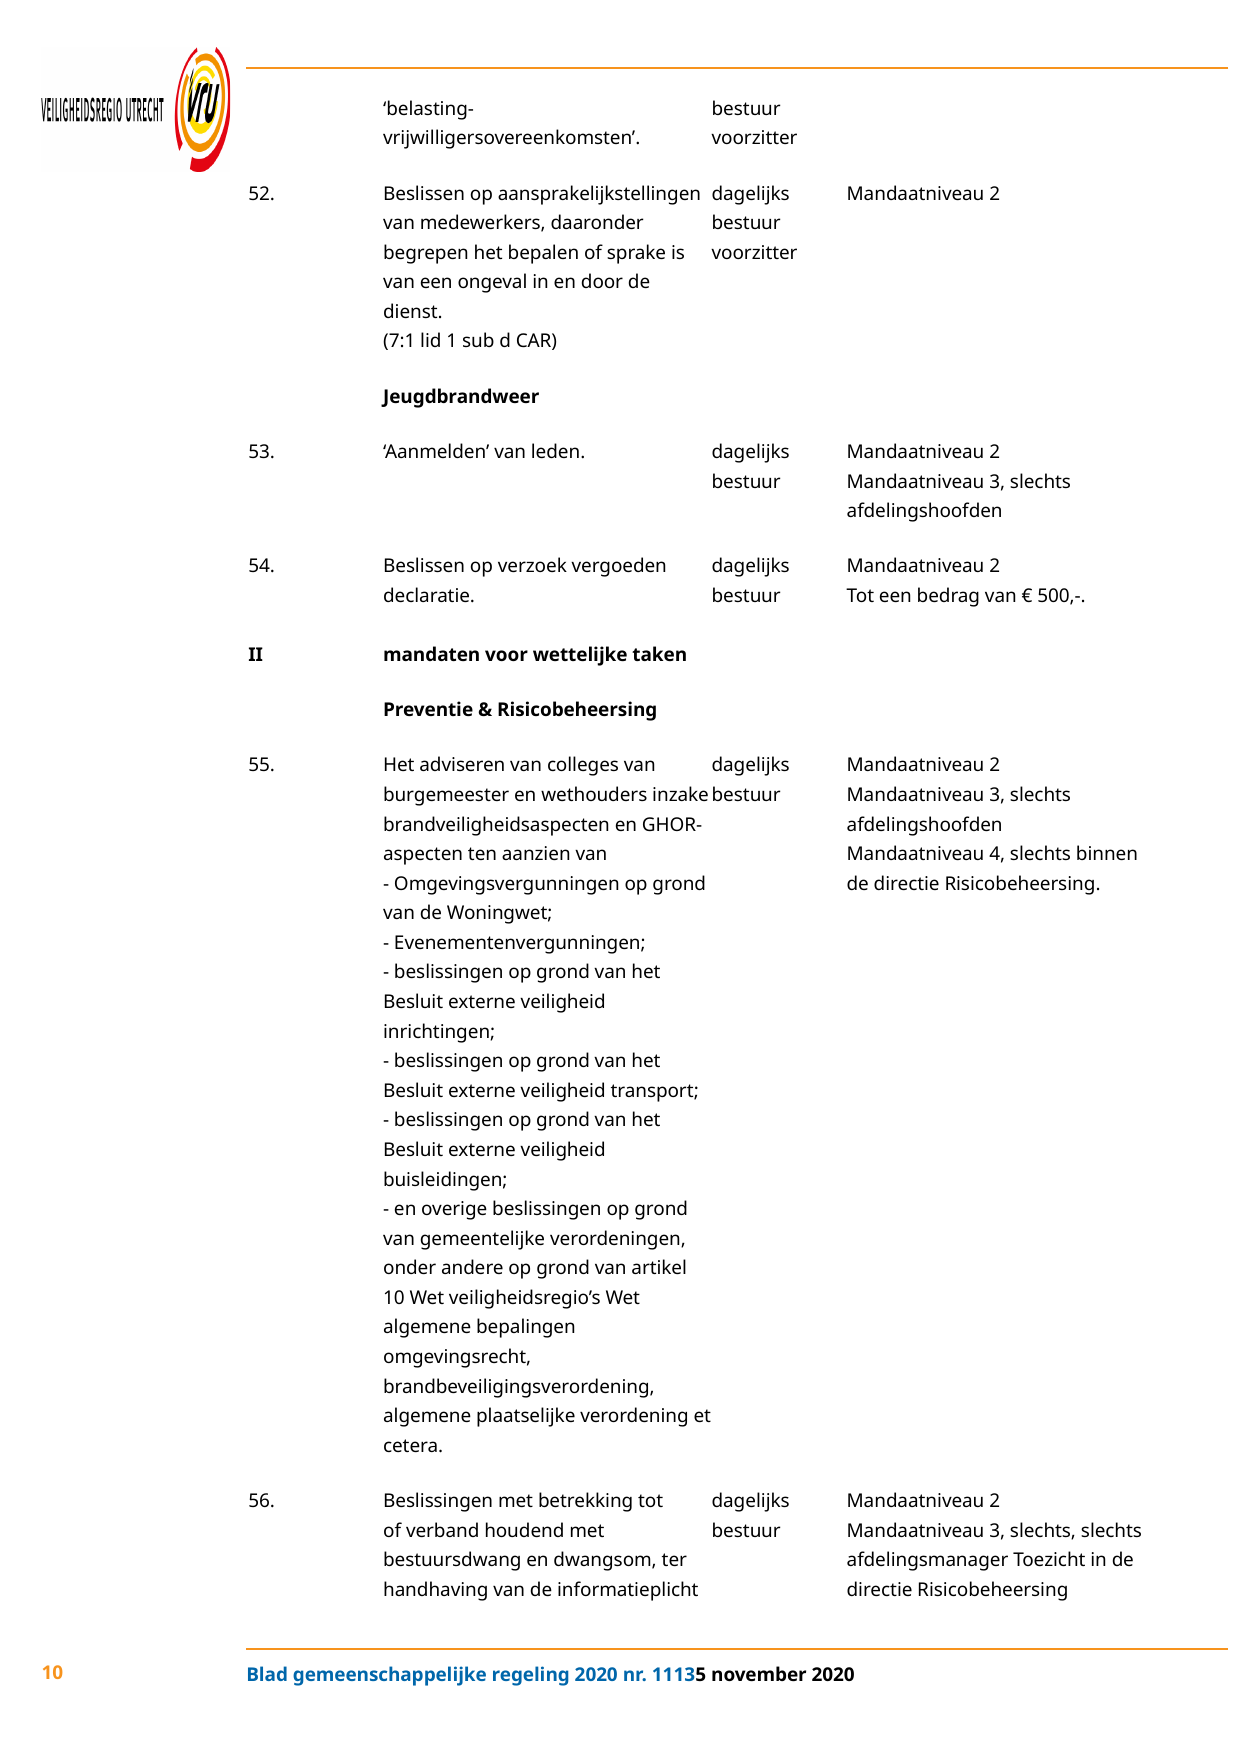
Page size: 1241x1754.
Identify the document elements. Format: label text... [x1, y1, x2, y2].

table_cell 53. [248, 438, 383, 553]
table_header [711, 641, 846, 696]
table_cell 52. [248, 180, 383, 383]
table_cell [846, 95, 1152, 180]
table_cell Preventie & Risicobeheersing [383, 696, 711, 752]
table_cell ‘Aanmelden’ van leden. [383, 438, 711, 553]
picture [41, 47, 231, 172]
table_cell dagelijks bestuur [711, 438, 846, 553]
table_cell Beslissingen met betrekking tot of verband houdend met bestuursdwang en dwangsom, ter handhaving van de informatieplicht [383, 1487, 711, 1602]
table_cell [248, 383, 383, 438]
table_cell [711, 696, 846, 752]
table_header mandaten voor wettelijke taken [383, 641, 711, 696]
table_cell ‘belasting-vrijwilligersovereenkomsten’. [383, 95, 711, 180]
table_cell dagelijks bestuur [711, 752, 846, 1487]
table_cell Beslissen op aansprakelijkstellingen van medewerkers, daaronder begrepen het bepalen of sprake is van een ongeval in en door de dienst. (7:1 lid 1 sub d CAR) [383, 180, 711, 383]
table_cell Het adviseren van colleges van burgemeester en wethouders inzake brandveiligheidsaspecten en GHOR-aspecten ten aanzien van - Omgevingsvergunningen op grond van de Woningwet; - Evenementenvergunningen; - beslissingen op grond van het Besluit externe veiligheid inrichtingen; - beslissingen op grond van het Besluit externe veiligheid transport; - beslissingen op grond van het Besluit externe veiligheid buisleidingen; - en overige beslissingen op grond van gemeentelijke verordeningen, onder andere op grond van artikel 10 Wet veiligheidsregio’s Wet algemene bepalingen omgevingsrecht, brandbeveiligingsverordening, algemene plaatselijke verordening et cetera. [383, 752, 711, 1487]
table_header [846, 641, 1152, 696]
table_cell 56. [248, 1487, 383, 1602]
table_cell [711, 383, 846, 438]
table_cell [248, 696, 383, 752]
table_cell dagelijks bestuur [711, 553, 846, 608]
table_cell [248, 95, 383, 180]
table_cell dagelijks bestuur voorzitter [711, 180, 846, 383]
table_cell [846, 383, 1152, 438]
table_cell Beslissen op verzoek vergoeden declaratie. [383, 553, 711, 608]
table_cell Mandaatniveau 2 Mandaatniveau 3, slechts, slechts afdelingsmanager Toezicht in de directie Risicobeheersing [846, 1487, 1152, 1602]
table_cell Mandaatniveau 2 Mandaatniveau 3, slechts afdelingshoofden [846, 438, 1152, 553]
table_cell 55. [248, 752, 383, 1487]
table_header II [248, 641, 383, 696]
table_cell 54. [248, 553, 383, 608]
table_cell Jeugdbrandweer [383, 383, 711, 438]
table_cell Mandaatniveau 2 Mandaatniveau 3, slechts afdelingshoofden Mandaatniveau 4, slechts binnen de directie Risicobeheersing. [846, 752, 1152, 1487]
table_cell bestuur voorzitter [711, 95, 846, 180]
table_cell dagelijks bestuur [711, 1487, 846, 1602]
table_cell Mandaatniveau 2 [846, 180, 1152, 383]
table_cell Mandaatniveau 2 Tot een bedrag van € 500,-. [846, 553, 1152, 608]
table_cell [846, 696, 1152, 752]
